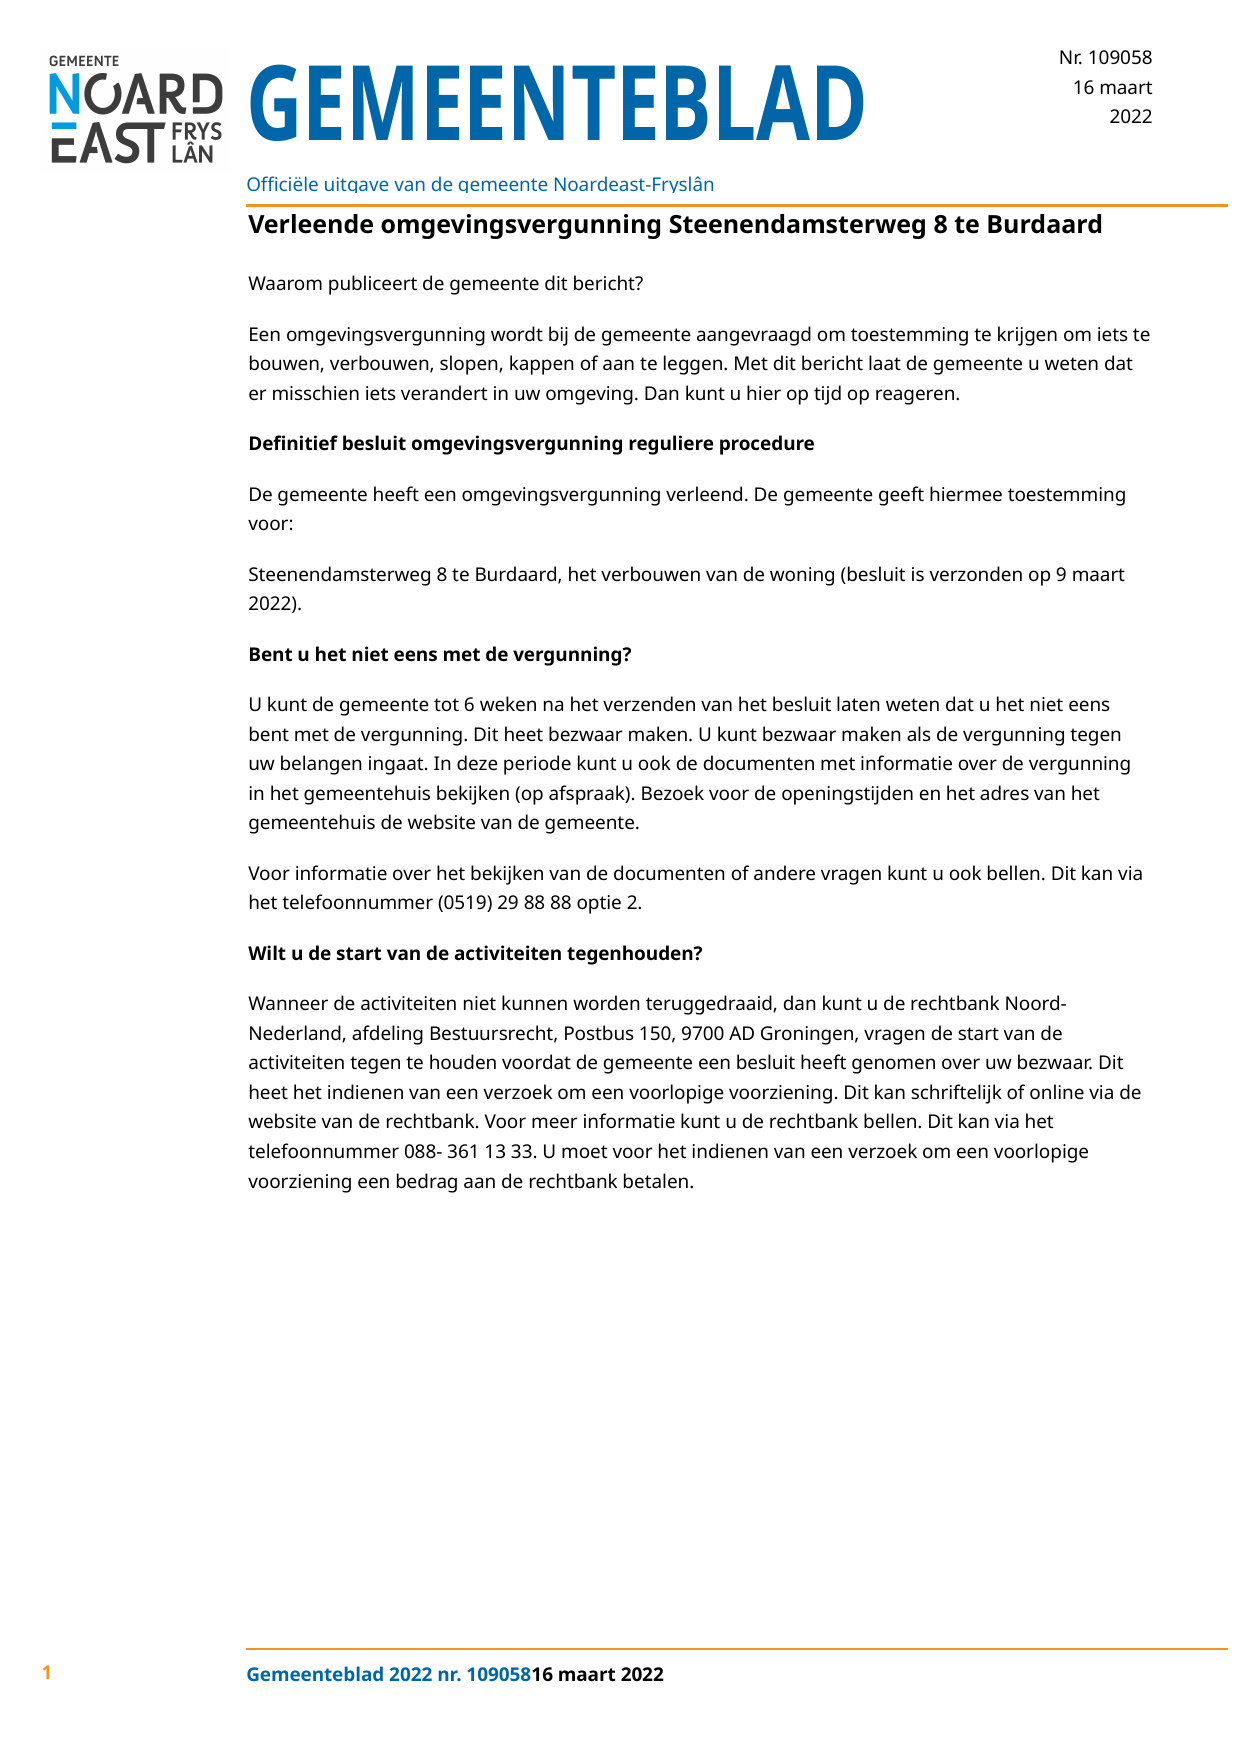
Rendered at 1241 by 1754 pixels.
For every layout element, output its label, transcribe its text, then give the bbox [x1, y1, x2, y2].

text Voor informatie over het bekijken van de documenten of andere vragen kunt u ook bellen. Dit kan via het telefoonnummer (0519) 29 88 88 optie 2. [248, 860, 1152, 915]
text De gemeente heeft een omgevingsvergunning verleend. De gemeente geeft hiermee toestemming voor: [248, 481, 1152, 536]
picture [41, 47, 231, 172]
text U kunt de gemeente tot 6 weken na het verzenden van het besluit laten weten dat u het niet eens bent met de vergunning. Dit heet bezwaar maken. U kunt bezwaar maken als de vergunning tegen uw belangen ingaat. In deze periode kunt u ook de documenten met informatie over de vergunning in het gemeentehuis bekijken (op afspraak). Bezoek voor de openingstijden en het adres van het gemeentehuis de website van de gemeente. [248, 691, 1152, 835]
text Een omgevingsvergunning wordt bij de gemeente aangevraagd om toestemming te krijgen om iets te bouwen, verbouwen, slopen, kappen of aan te leggen. Met dit bericht laat de gemeente u weten dat er misschien iets verandert in uw omgeving. Dan kunt u hier op tijd op reageren. [248, 321, 1152, 406]
text Bent u het niet eens met de vergunning? [248, 641, 1152, 666]
text Definitief besluit omgevingsvergunning reguliere procedure [248, 430, 1152, 456]
text Wanneer de activiteiten niet kunnen worden teruggedraaid, dan kunt u de rechtbank Noord-Nederland, afdeling Bestuursrecht, Postbus 150, 9700 AD Groningen, vragen de start van de activiteiten tegen te houden voordat de gemeente een besluit heeft genomen over uw bezwaar. Dit heet het indienen van een verzoek om een voorlopige voorziening. Dit kan schriftelijk of online via de website van de rechtbank. Voor meer informatie kunt u de rechtbank bellen. Dit kan via het telefoonnummer 088- 361 13 33. U moet voor het indienen van een verzoek om een voorlopige voorziening een bedrag aan de rechtbank betalen. [248, 990, 1152, 1193]
text Wilt u de start van de activiteiten tegenhouden? [248, 940, 1152, 966]
text Waarom publiceert de gemeente dit bericht? [248, 270, 1152, 296]
text Steenendamsterweg 8 te Burdaard, het verbouwen van de woning (besluit is verzonden op 9 maart 2022). [248, 561, 1152, 616]
text Verleende omgevingsvergunning Steenendamsterweg 8 te Burdaard [248, 207, 1152, 241]
